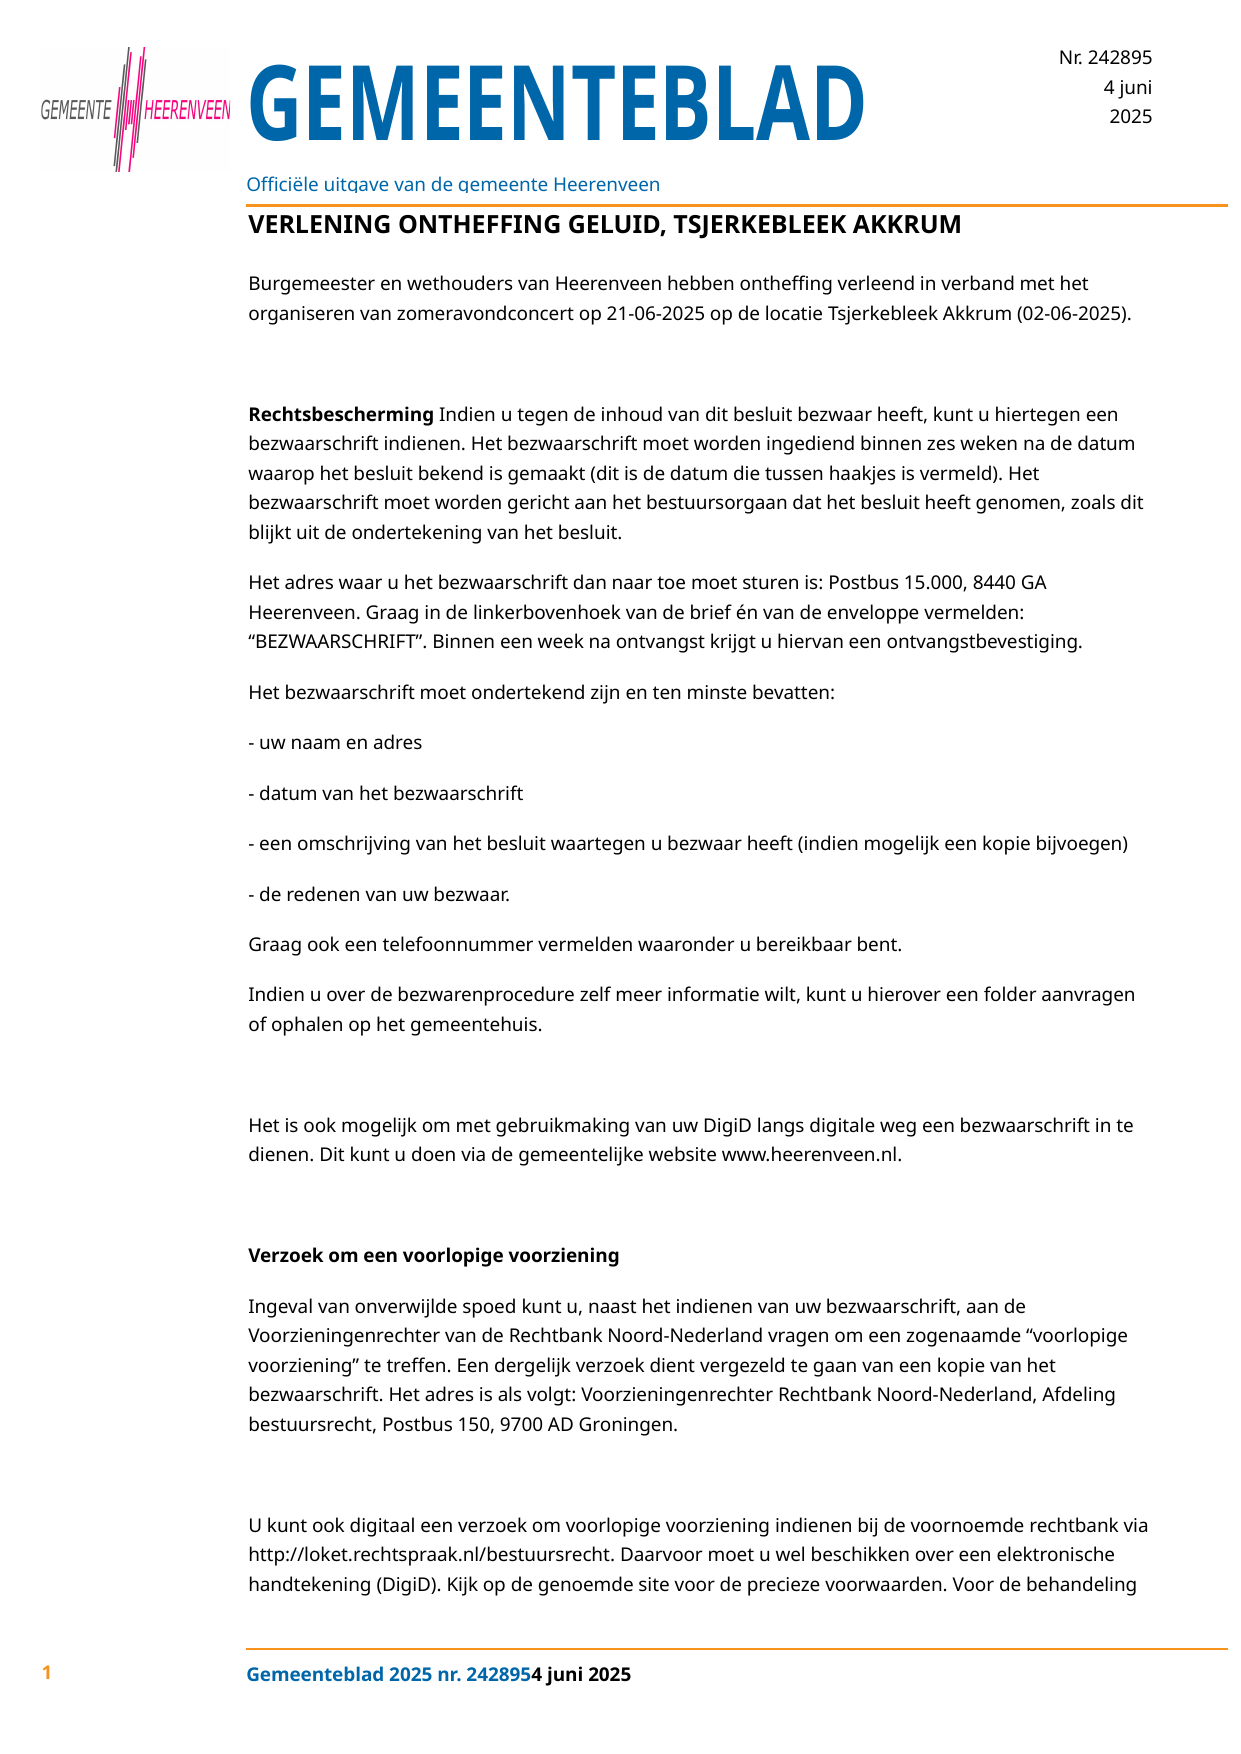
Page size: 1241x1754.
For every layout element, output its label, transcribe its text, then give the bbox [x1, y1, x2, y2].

text Het adres waar u het bezwaarschrift dan naar toe moet sturen is: Postbus 15.000, 8440 GA Heerenveen. Graag in de linkerbovenhoek van de brief én van de enveloppe vermelden: “BEZWAARSCHRIFT”. Binnen een week na ontvangst krijgt u hiervan een ontvangstbevestiging. [248, 569, 1152, 654]
text - de redenen van uw bezwaar. [248, 881, 1152, 906]
text Het bezwaarschrift moet ondertekend zijn en ten minste bevatten: [248, 679, 1152, 705]
text Verzoek om een voorlopige voorziening [248, 1242, 1152, 1268]
text Graag ook een telefoonnummer vermelden waaronder u bereikbaar bent. [248, 931, 1152, 957]
text Rechtsbescherming Indien u tegen de inhoud van dit besluit bezwaar heeft, kunt u hiertegen een bezwaarschrift indienen. Het bezwaarschrift moet worden ingediend binnen zes weken na de datum waarop het besluit bekend is gemaakt (dit is de datum die tussen haakjes is vermeld). Het bezwaarschrift moet worden gericht aan het bestuursorgaan dat het besluit heeft genomen, zoals dit blijkt uit de ondertekening van het besluit. [248, 401, 1152, 545]
text Indien u over de bezwarenprocedure zelf meer informatie wilt, kunt u hierover een folder aanvragen of ophalen op het gemeentehuis. [248, 982, 1152, 1037]
text Burgemeester en wethouders van Heerenveen hebben ontheffing verleend in verband met het organiseren van zomeravondconcert op 21-06-2025 op de locatie Tsjerkebleek Akkrum (02-06-2025). [248, 270, 1152, 326]
picture [41, 47, 231, 172]
text VERLENING ONTHEFFING GELUID, TSJERKEBLEEK AKKRUM [248, 207, 1152, 241]
text Het is ook mogelijk om met gebruikmaking van uw DigiD langs digitale weg een bezwaarschrift in te dienen. Dit kunt u doen via de gemeentelijke website www.heerenveen.nl. [248, 1112, 1152, 1167]
text - datum van het bezwaarschrift [248, 780, 1152, 806]
text Ingeval van onverwijlde spoed kunt u, naast het indienen van uw bezwaarschrift, aan de Voorzieningenrechter van de Rechtbank Noord-Nederland vragen om een zogenaamde “voorlopige voorziening” te treffen. Een dergelijk verzoek dient vergezeld te gaan van een kopie van het bezwaarschrift. Het adres is als volgt: Voorzieningenrechter Rechtbank Noord-Nederland, Afdeling bestuursrecht, Postbus 150, 9700 AD Groningen. [248, 1293, 1152, 1437]
text - een omschrijving van het besluit waartegen u bezwaar heeft (indien mogelijk een kopie bijvoegen) [248, 830, 1152, 856]
text U kunt ook digitaal een verzoek om voorlopige voorziening indienen bij de voornoemde rechtbank via http://loket.rechtspraak.nl/bestuursrecht. Daarvoor moet u wel beschikken over een elektronische handtekening (DigiD). Kijk op de genoemde site voor de precieze voorwaarden. Voor de behandeling [248, 1512, 1152, 1597]
text - uw naam en adres [248, 729, 1152, 755]
